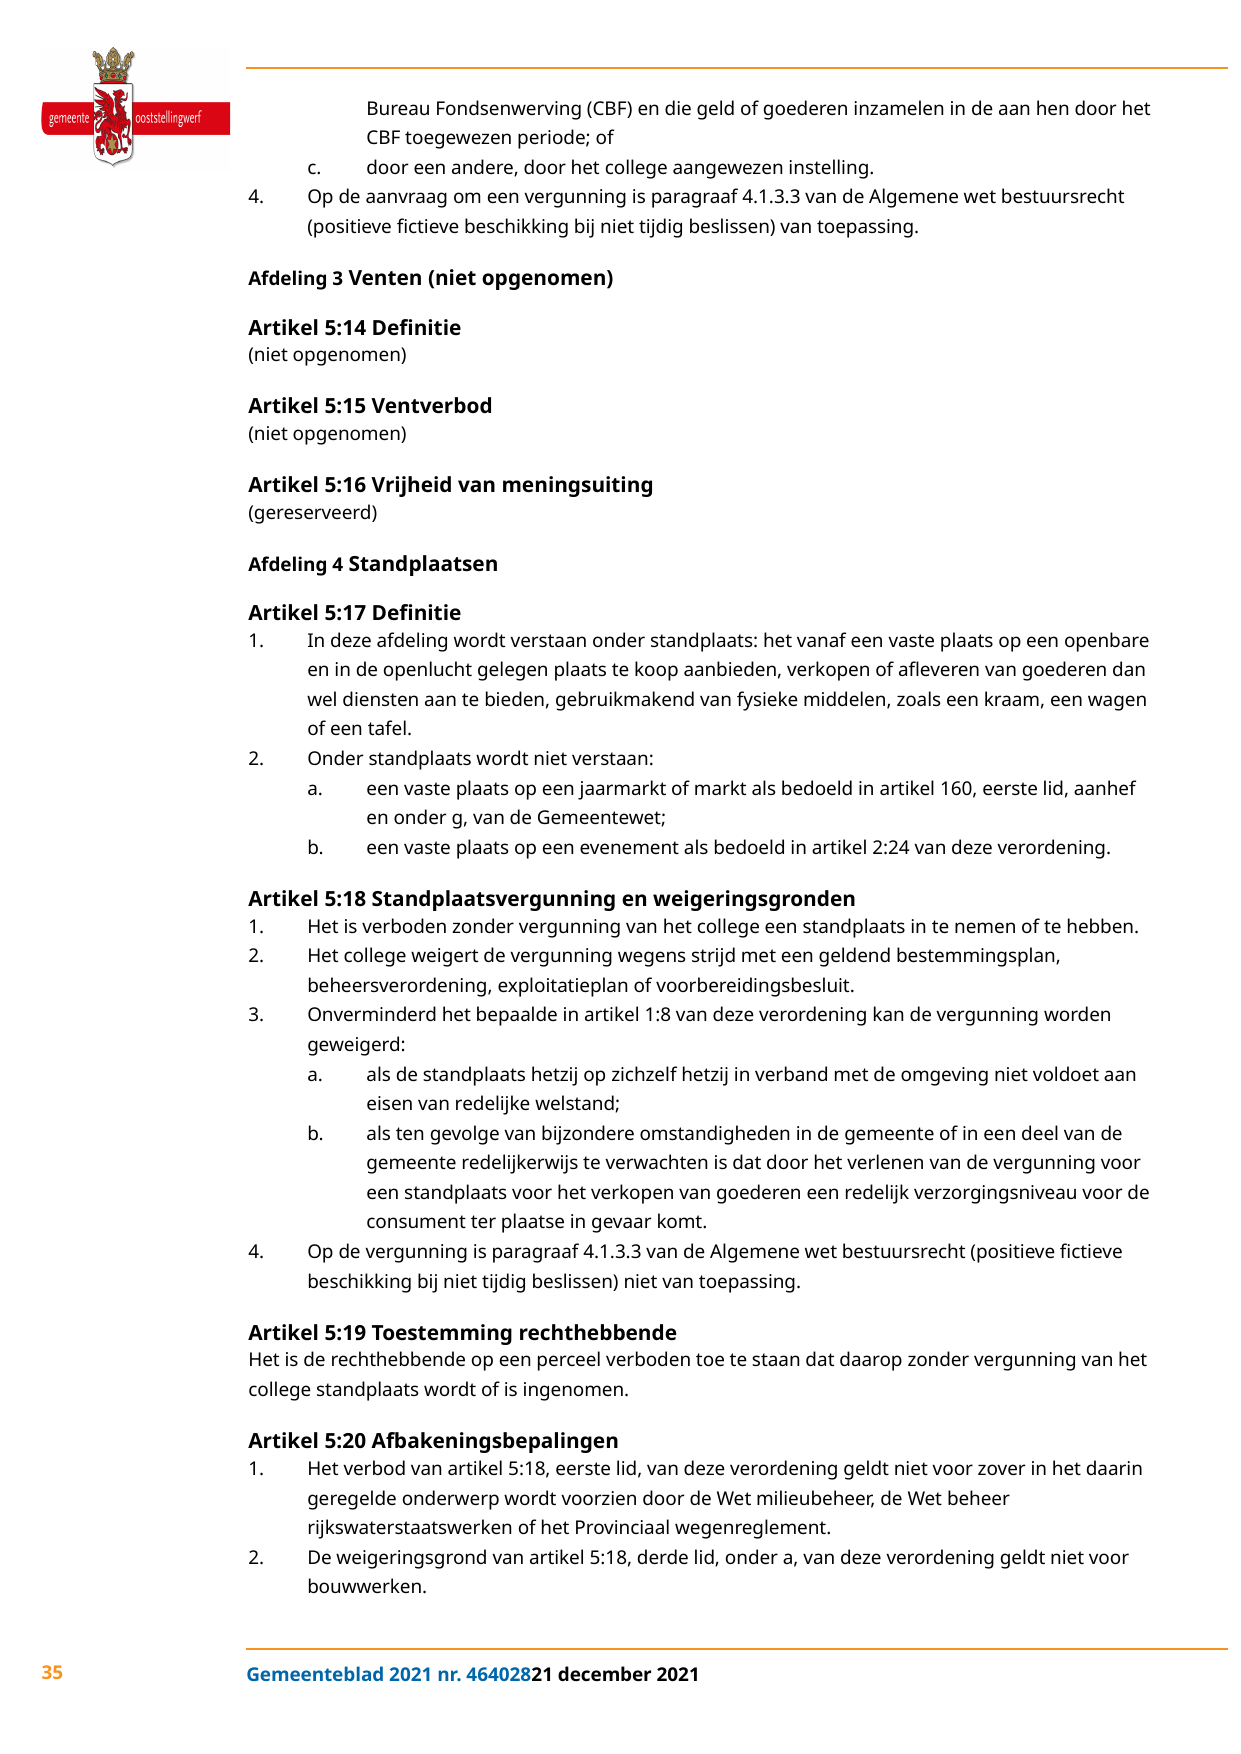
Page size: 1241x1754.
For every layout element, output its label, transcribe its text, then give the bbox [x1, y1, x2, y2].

text Afdeling 3 Venten (niet opgenomen) [248, 263, 1152, 292]
list De weigeringsgrond van artikel 5:18, derde lid, onder a, van deze verordening geldt niet voor bouwwerken. [248, 1544, 1152, 1599]
list als ten gevolge van bijzondere omstandigheden in de gemeente of in een deel van de gemeente redelijkerwijs te verwachten is dat door het verlenen van de vergunning voor een standplaats voor het verkopen van goederen een redelijk verzorgingsniveau voor de consument ter plaatse in gevaar komt. [307, 1120, 1152, 1234]
list Op de vergunning is paragraaf 4.1.3.3 van de Algemene wet bestuursrecht (positieve fictieve beschikking bij niet tijdig beslissen) niet van toepassing. [248, 1238, 1152, 1293]
text Artikel 5:15 Ventverbod [248, 392, 1152, 420]
text Artikel 5:14 Definitie [248, 313, 1152, 341]
list een vaste plaats op een evenement als bedoeld in artikel 2:24 van deze verordening. [307, 834, 1152, 860]
text Artikel 5:20 Afbakeningsbepalingen [248, 1427, 1152, 1455]
list In deze afdeling wordt verstaan onder standplaats: het vanaf een vaste plaats op een openbare en in de openlucht gelegen plaats te koop aanbieden, verkopen of afleveren van goederen dan wel diensten aan te bieden, gebruikmakend van fysieke middelen, zoals een kraam, een wagen of een tafel. [248, 627, 1152, 741]
list Het is verboden zonder vergunning van het college een standplaats in te nemen of te hebben. [248, 913, 1152, 938]
text (niet opgenomen) [248, 420, 1152, 446]
text (gereserveerd) [248, 499, 1152, 524]
text Artikel 5:17 Definitie [248, 598, 1152, 627]
list Onverminderd het bepaalde in artikel 1:8 van deze verordening kan de vergunning worden geweigerd: [248, 1002, 1152, 1057]
text (niet opgenomen) [248, 341, 1152, 367]
list Onder standplaats wordt niet verstaan: [248, 745, 1152, 771]
list Het college weigert de vergunning wegens strijd met een geldend bestemmingsplan, beheersverordening, exploitatieplan of voorbereidingsbesluit. [248, 942, 1152, 998]
list door een andere, door het college aangewezen instelling. [307, 154, 1152, 180]
text Het is de rechthebbende op een perceel verboden toe te staan dat daarop zonder vergunning van het college standplaats wordt of is ingenomen. [248, 1347, 1152, 1402]
text Artikel 5:18 Standplaatsvergunning en weigeringsgronden [248, 884, 1152, 913]
list Het verbod van artikel 5:18, eerste lid, van deze verordening geldt niet voor zover in het daarin geregelde onderwerp wordt voorzien door de Wet milieubeheer, de Wet beheer rijkswaterstaatswerken of het Provinciaal wegenreglement. [248, 1455, 1152, 1540]
text Artikel 5:19 Toestemming rechthebbende [248, 1318, 1152, 1347]
list als de standplaats hetzij op zichzelf hetzij in verband met de omgeving niet voldoet aan eisen van redelijke welstand; [307, 1061, 1152, 1116]
picture [41, 47, 231, 172]
text Artikel 5:16 Vrijheid van meningsuiting [248, 470, 1152, 499]
text Afdeling 4 Standplaatsen [248, 549, 1152, 578]
list Bureau Fondsenwerving (CBF) en die geld of goederen inzamelen in de aan hen door het CBF toegewezen periode; of [307, 95, 1152, 150]
list Op de aanvraag om een vergunning is paragraaf 4.1.3.3 van de Algemene wet bestuursrecht (positieve fictieve beschikking bij niet tijdig beslissen) van toepassing. [248, 183, 1152, 239]
list een vaste plaats op een jaarmarkt of markt als bedoeld in artikel 160, eerste lid, aanhef en onder g, van de Gemeentewet; [307, 775, 1152, 830]
